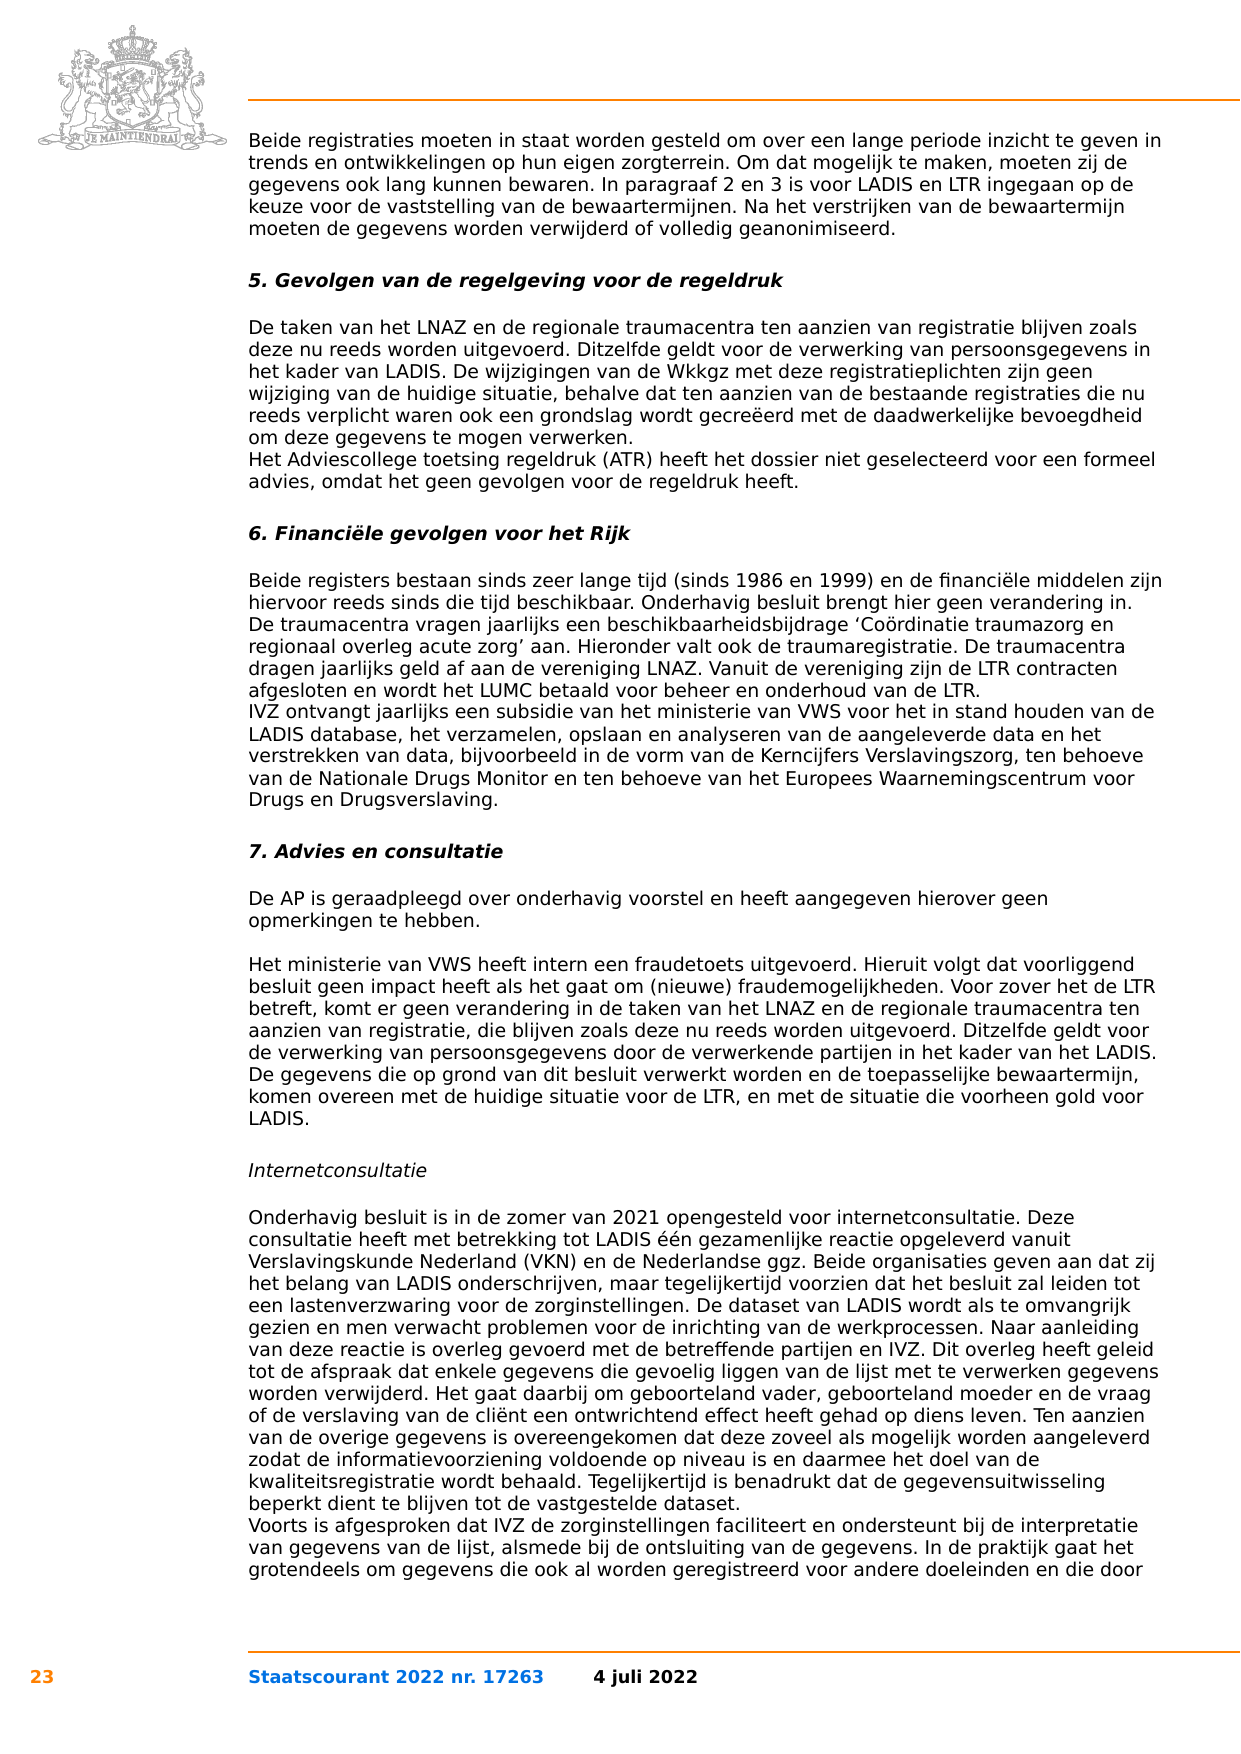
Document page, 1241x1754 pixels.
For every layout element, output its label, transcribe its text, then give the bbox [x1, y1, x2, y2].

picture [38, 25, 227, 150]
text Het ministerie van VWS heeft intern een fraudetoets uitgevoerd. Hieruit volgt dat voorliggend besluit geen impact heeft als het gaat om (nieuwe) fraudemogelijkheden. Voor zover het de LTR betreft, komt er geen verandering in de taken van het LNAZ en de regionale traumacentra ten aanzien van registratie, die blijven zoals deze nu reeds worden uitgevoerd. Ditzelfde geldt voor de verwerking van persoonsgegevens door de verwerkende partijen in het kader van het LADIS. De gegevens die op grond van dit besluit verwerkt worden en de toepasselijke bewaartermijn, komen overeen met de huidige situatie voor de LTR, en met de situatie die voorheen gold voor LADIS. [248, 954, 1163, 1130]
text De traumacentra vragen jaarlijks een beschikbaarheidsbijdrage ‘Coördinatie traumazorg en regionaal overleg acute zorg’ aan. Hieronder valt ook de traumaregistratie. De traumacentra dragen jaarlijks geld af aan de vereniging LNAZ. Vanuit de vereniging zijn de LTR contracten afgesloten en wordt het LUMC betaald voor beheer en onderhoud van de LTR. [248, 613, 1163, 701]
text IVZ ontvangt jaarlijks een subsidie van het ministerie van VWS voor het in stand houden van de LADIS database, het verzamelen, opslaan en analyseren van de aangeleverde data en het verstrekken van data, bijvoorbeeld in de vorm van de Kerncijfers Verslavingszorg, ten behoeve van de Nationale Drugs Monitor en ten behoeve van het Europees Waarnemingscentrum voor Drugs en Drugsverslaving. [248, 701, 1163, 811]
subtitle 6. Financiële gevolgen voor het Rijk [248, 523, 1163, 544]
text De taken van het LNAZ en de regionale traumacentra ten aanzien van registratie blijven zoals deze nu reeds worden uitgevoerd. Ditzelfde geldt voor de verwerking van persoonsgegevens in het kader van LADIS. De wijzigingen van de Wkkgz met deze registratieplichten zijn geen wijziging van de huidige situatie, behalve dat ten aanzien van de bestaande registraties die nu reeds verplicht waren ook een grondslag wordt gecreëerd met de daadwerkelijke bevoegdheid om deze gegevens te mogen verwerken. [248, 317, 1163, 449]
text Voorts is afgesproken dat IVZ de zorginstellingen faciliteert en ondersteunt bij de interpretatie van gegevens van de lijst, alsmede bij de ontsluiting van de gegevens. In de praktijk gaat het grotendeels om gegevens die ook al worden geregistreerd voor andere doeleinden en die door [248, 1515, 1163, 1581]
text Beide registraties moeten in staat worden gesteld om over een lange periode inzicht te geven in trends en ontwikkelingen op hun eigen zorgterrein. Om dat mogelijk te maken, moeten zij de gegevens ook lang kunnen bewaren. In paragraaf 2 en 3 is voor LADIS en LTR ingegaan op de keuze voor de vaststelling van de bewaartermijnen. Na het verstrijken van de bewaartermijn moeten de gegevens worden verwijderd of volledig geanonimiseerd. [248, 130, 1163, 240]
subtitle 5. Gevolgen van de regelgeving voor de regeldruk [248, 270, 1163, 292]
text Beide registers bestaan sinds zeer lange tijd (sinds 1986 en 1999) en de financiële middelen zijn hiervoor reeds sinds die tijd beschikbaar. Onderhavig besluit brengt hier geen verandering in. [248, 569, 1163, 613]
text Onderhavig besluit is in de zomer van 2021 opengesteld voor internetconsultatie. Deze consultatie heeft met betrekking tot LADIS één gezamenlijke reactie opgeleverd vanuit Verslavingskunde Nederland (VKN) en de Nederlandse ggz. Beide organisaties geven aan dat zij het belang van LADIS onderschrijven, maar tegelijkertijd voorzien dat het besluit zal leiden tot een lastenverzwaring voor de zorginstellingen. De dataset van LADIS wordt als te omvangrijk gezien en men verwacht problemen voor de inrichting van de werkprocessen. Naar aanleiding van deze reactie is overleg gevoerd met de betreffende partijen en IVZ. Dit overleg heeft geleid tot de afspraak dat enkele gegevens die gevoelig liggen van de lijst met te verwerken gegevens worden verwijderd. Het gaat daarbij om geboorteland vader, geboorteland moeder en de vraag of de verslaving van de cliënt een ontwrichtend effect heeft gehad op diens leven. Ten aanzien van de overige gegevens is overeengekomen dat deze zoveel als mogelijk worden aangeleverd zodat de informatievoorziening voldoende op niveau is en daarmee het doel van de kwaliteitsregistratie wordt behaald. Tegelijkertijd is benadrukt dat de gegevensuitwisseling beperkt dient te blijven tot de vastgestelde dataset. [248, 1207, 1163, 1515]
text Het Adviescollege toetsing regeldruk (ATR) heeft het dossier niet geselecteerd voor een formeel advies, omdat het geen gevolgen voor de regeldruk heeft. [248, 449, 1163, 493]
subtitle Internetconsultatie [248, 1160, 1163, 1182]
text De AP is geraadpleegd over onderhavig voorstel en heeft aangegeven hierover geen opmerkingen te hebben. [248, 888, 1163, 932]
subtitle 7. Advies en consultatie [248, 841, 1163, 863]
